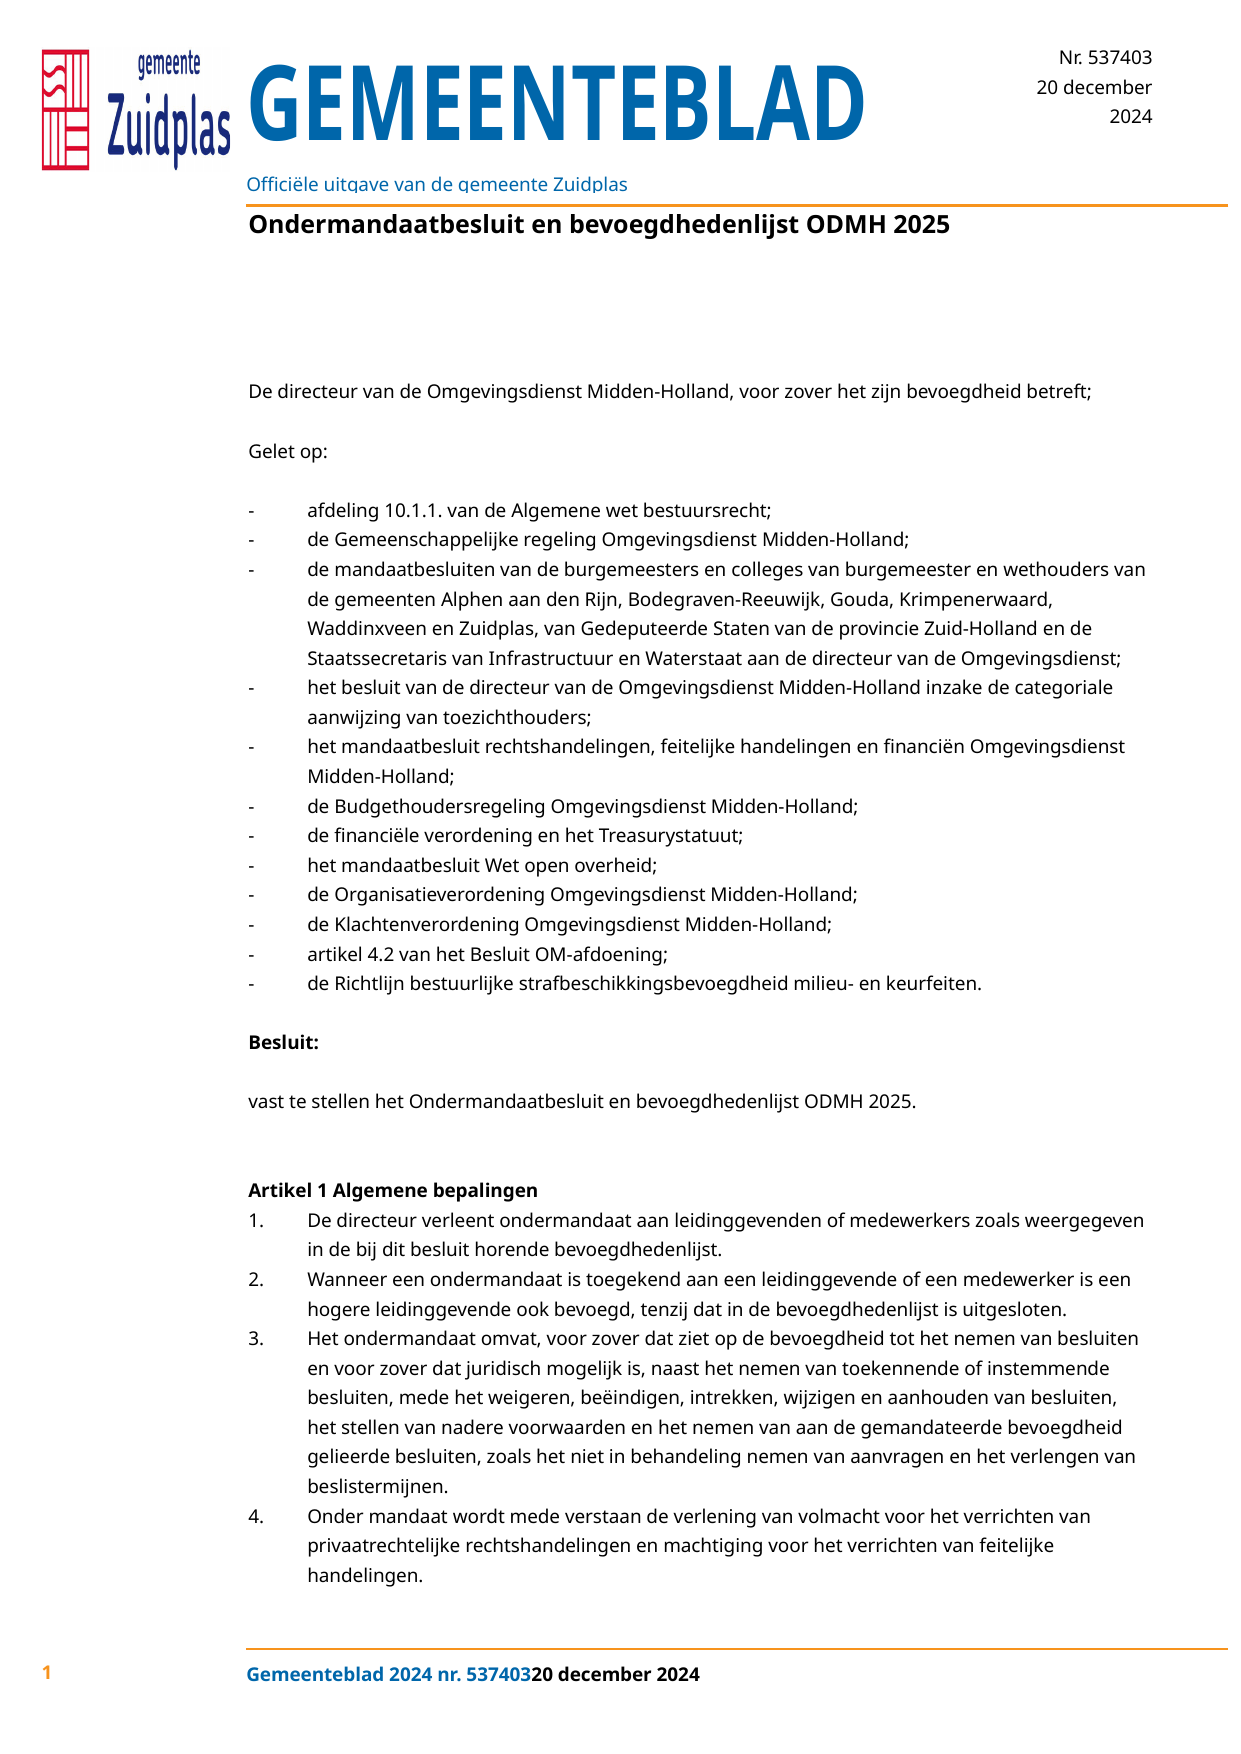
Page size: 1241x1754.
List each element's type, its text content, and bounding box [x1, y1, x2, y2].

picture [41, 47, 231, 172]
list afdeling 10.1.1. van de Algemene wet bestuursrecht; [248, 497, 1152, 523]
list de Budgethoudersregeling Omgevingsdienst Midden-Holland; [248, 793, 1152, 819]
list de mandaatbesluiten van de burgemeesters en colleges van burgemeester en wethouders van de gemeenten Alphen aan den Rijn, Bodegraven-Reeuwijk, Gouda, Krimpenerwaard, Waddinxveen en Zuidplas, van Gedeputeerde Staten van de provincie Zuid-Holland en de Staatssecretaris van Infrastructuur en Waterstaat aan de directeur van de Omgevingsdienst; [248, 556, 1152, 671]
list het mandaatbesluit rechtshandelingen, feitelijke handelingen en financiën Omgevingsdienst Midden-Holland; [248, 734, 1152, 789]
list de Klachtenverordening Omgevingsdienst Midden-Holland; [248, 911, 1152, 937]
list Wanneer een ondermandaat is toegekend aan een leidinggevende of een medewerker is een hogere leidinggevende ook bevoegd, tenzij dat in de bevoegdhedenlijst is uitgesloten. [248, 1266, 1152, 1322]
list De directeur verleent ondermandaat aan leidinggevenden of medewerkers zoals weergegeven in de bij dit besluit horende bevoegdhedenlijst. [248, 1207, 1152, 1262]
text Artikel 1 Algemene bepalingen [248, 1177, 1152, 1203]
list de Organisatieverordening Omgevingsdienst Midden-Holland; [248, 882, 1152, 907]
text Gelet op: [248, 438, 1152, 464]
list Het ondermandaat omvat, voor zover dat ziet op de bevoegdheid tot het nemen van besluiten en voor zover dat juridisch mogelijk is, naast het nemen van toekennende of instemmende besluiten, mede het weigeren, beëindigen, intrekken, wijzigen en aanhouden van besluiten, het stellen van nadere voorwaarden en het nemen van aan de gemandateerde bevoegdheid gelieerde besluiten, zoals het niet in behandeling nemen van aanvragen en het verlengen van beslistermijnen. [248, 1325, 1152, 1499]
list de Richtlijn bestuurlijke strafbeschikkingsbevoegdheid milieu- en keurfeiten. [248, 970, 1152, 996]
list de Gemeenschappelijke regeling Omgevingsdienst Midden-Holland; [248, 527, 1152, 552]
text Besluit: [248, 1029, 1152, 1055]
list het besluit van de directeur van de Omgevingsdienst Midden-Holland inzake de categoriale aanwijzing van toezichthouders; [248, 674, 1152, 730]
list Onder mandaat wordt mede verstaan de verlening van volmacht voor het verrichten van privaatrechtelijke rechtshandelingen en machtiging voor het verrichten van feitelijke handelingen. [248, 1503, 1152, 1588]
list artikel 4.2 van het Besluit OM-afdoening; [248, 941, 1152, 967]
text De directeur van de Omgevingsdienst Midden-Holland, voor zover het zijn bevoegdheid betreft; [248, 379, 1152, 404]
text vast te stellen het Ondermandaatbesluit en bevoegdhedenlijst ODMH 2025. [248, 1089, 1152, 1114]
list het mandaatbesluit Wet open overheid; [248, 852, 1152, 878]
text Ondermandaatbesluit en bevoegdhedenlijst ODMH 2025 [248, 207, 1152, 241]
list de financiële verordening en het Treasurystatuut; [248, 822, 1152, 848]
